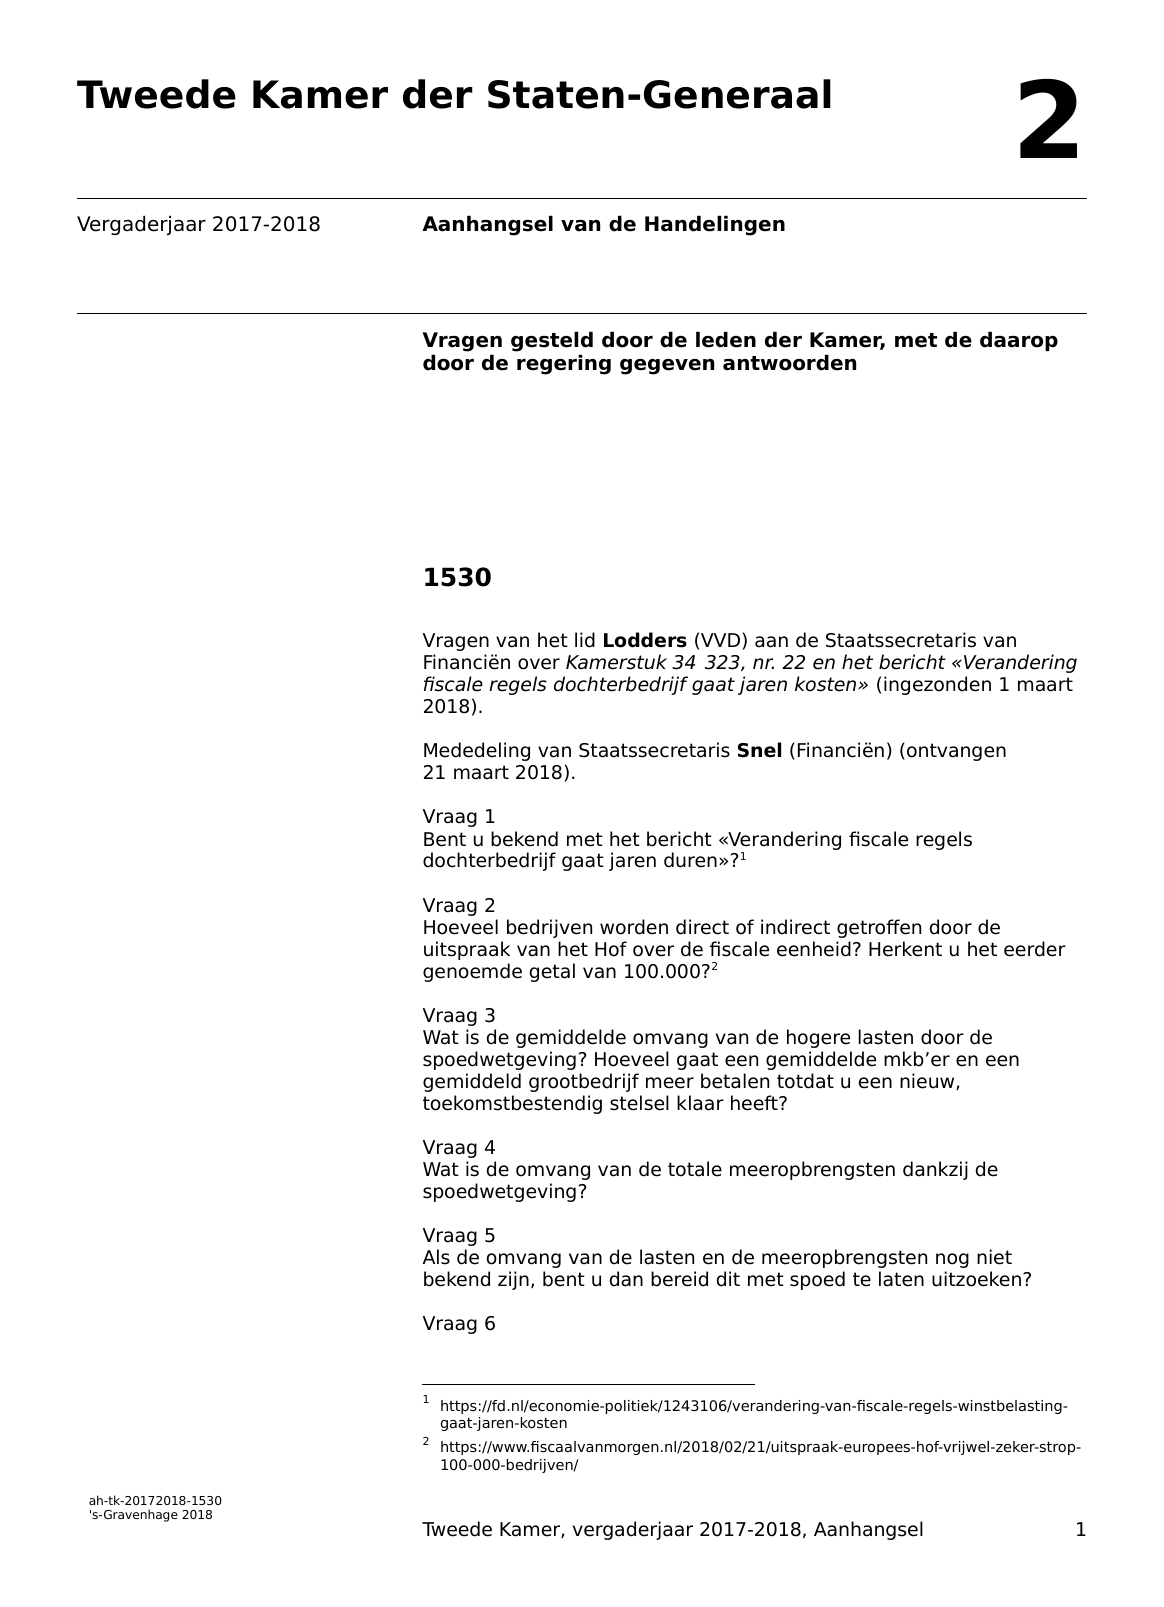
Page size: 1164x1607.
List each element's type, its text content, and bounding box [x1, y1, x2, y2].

text Vragen van het lid Lodders (VVD) aan de Staatssecretaris van Financiën over Kamerstuk 34 323, nr. 22 en het bericht «Verandering fiscale regels dochterbedrijf gaat jaren kosten» (ingezonden 1 maart 2018). [422, 630, 1087, 718]
text Bent u bekend met het bericht «Verandering fiscale regels dochterbedrijf gaat jaren duren»? [422, 828, 1087, 872]
text https://www.fiscaalvanmorgen.nl/2018/02/21/uitspraak-europees-hof-vrijwel-zeker-strop-100-000-bedrijven/ [422, 1435, 1087, 1474]
text Als de omvang van de lasten en de meeropbrengsten nog niet bekend zijn, bent u dan bereid dit met spoed te laten uitzoeken? [422, 1247, 1087, 1291]
text ah-tk-20172018-1530 [88, 1494, 323, 1508]
text Vraag 5 [422, 1225, 1087, 1247]
table_cell Vergaderjaar 2017-2018 [77, 199, 422, 313]
text Wat is de omvang van de totale meeropbrengsten dankzij de spoedwetgeving? [422, 1159, 1087, 1203]
table_cell Aanhangsel van de Handelingen [422, 199, 1087, 313]
text Vraag 2 [422, 894, 1087, 917]
table_cell Vragen gesteld door de leden der Kamer, met de daarop door de regering gegeven antwoorden [422, 314, 1087, 375]
text Vraag 6 [422, 1313, 1087, 1335]
text 's-Gravenhage 2018 [88, 1508, 323, 1522]
table_cell [77, 314, 422, 375]
table_header Tweede Kamer der Staten-Generaal [77, 59, 886, 198]
text https://fd.nl/economie-politiek/1243106/verandering-van-fiscale-regels-winstbelasting-gaat-jaren-kosten [422, 1393, 1087, 1432]
text Vraag 4 [422, 1137, 1087, 1159]
table_header 2 [886, 59, 1087, 198]
text Vraag 3 [422, 1005, 1087, 1027]
text Wat is de gemiddelde omvang van de hogere lasten door de spoedwetgeving? Hoeveel gaat een gemiddelde mkb’er en een gemiddeld grootbedrijf meer betalen totdat u een nieuw, toekomstbestendig stelsel klaar heeft? [422, 1027, 1087, 1114]
text 1530 [422, 563, 1087, 592]
text Vraag 1 [422, 806, 1087, 828]
text Hoeveel bedrijven worden direct of indirect getroffen door de uitspraak van het Hof over de fiscale eenheid? Herkent u het eerder genoemde getal van 100.000? [422, 917, 1087, 982]
text Mededeling van Staatssecretaris Snel (Financiën) (ontvangen 21 maart 2018). [422, 740, 1087, 784]
